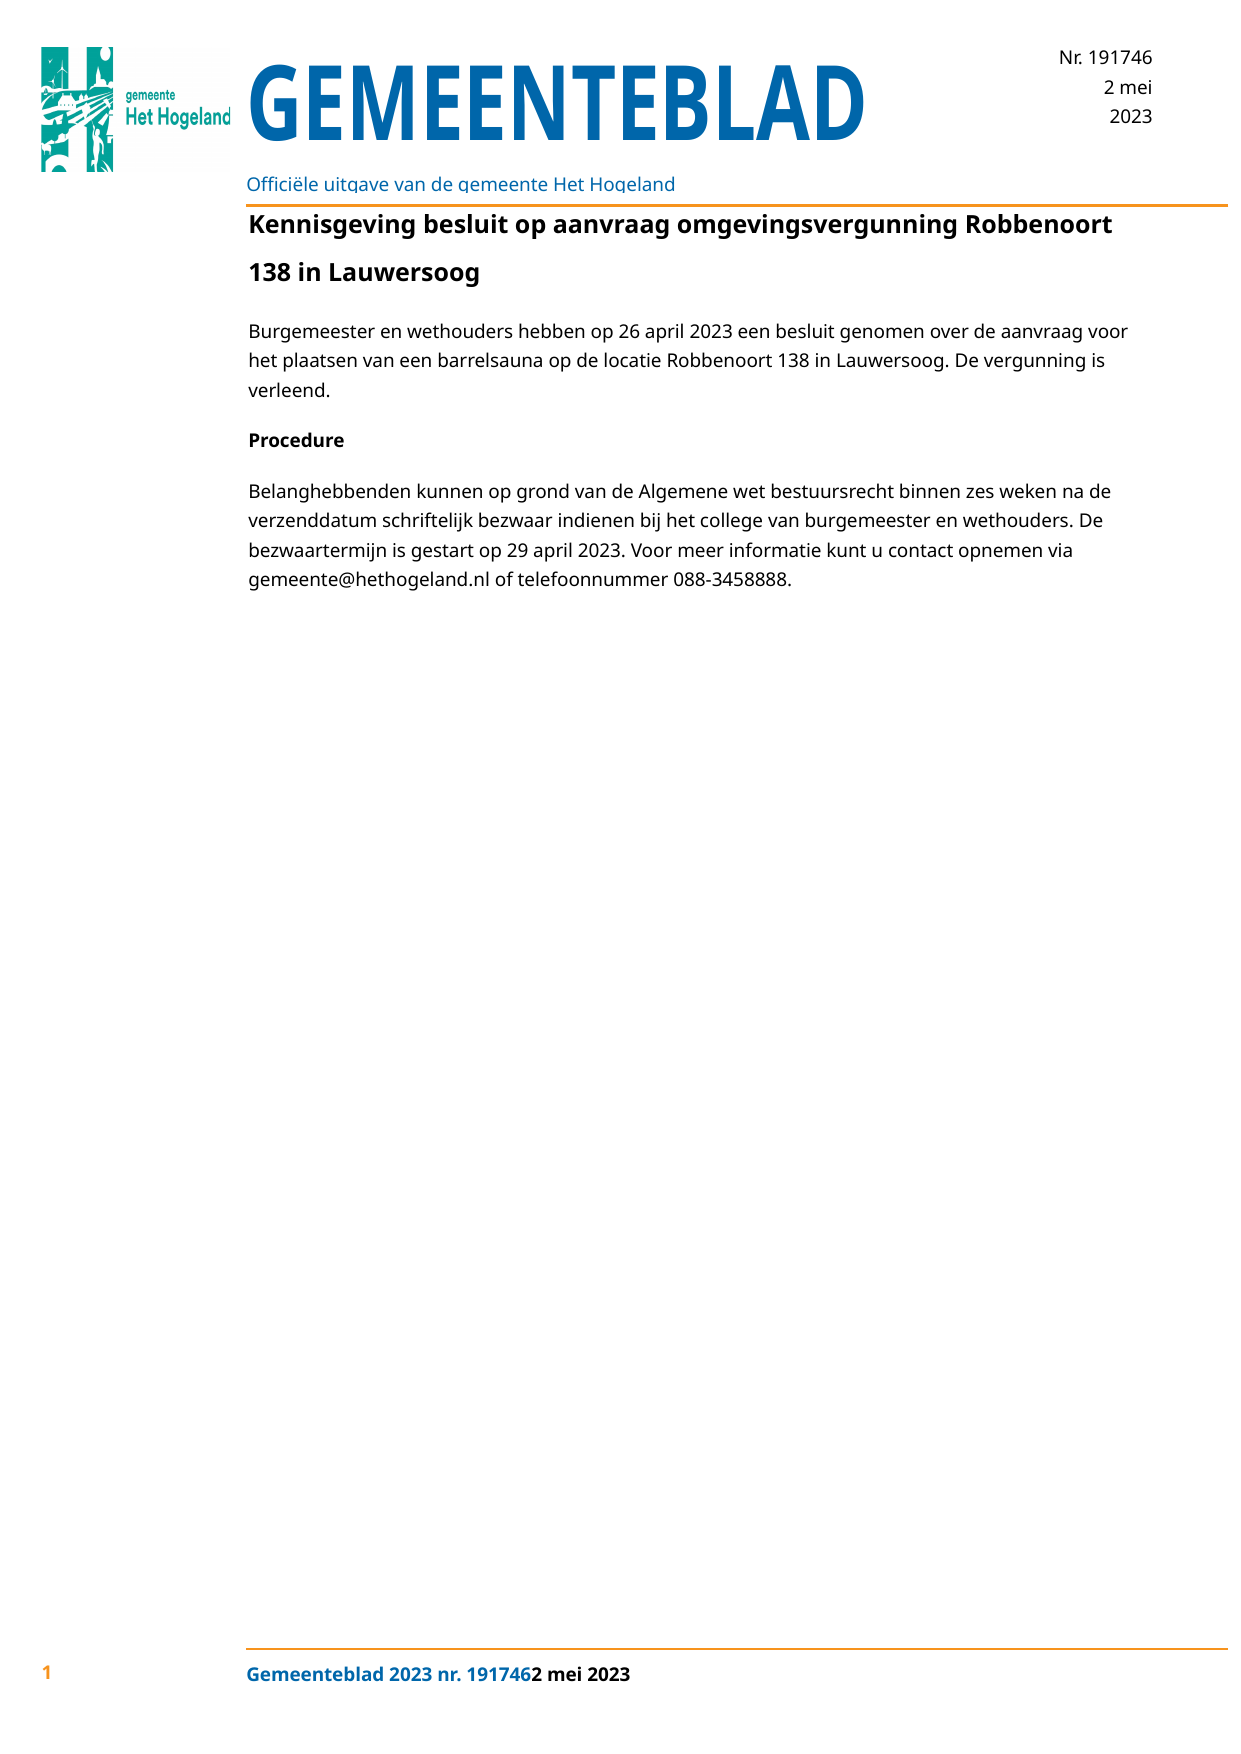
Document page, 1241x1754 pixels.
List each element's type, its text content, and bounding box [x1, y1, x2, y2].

text Kennisgeving besluit op aanvraag omgevingsvergunning Robbenoort 138 in Lauwersoog [248, 207, 1152, 288]
text Burgemeester en wethouders hebben op 26 april 2023 een besluit genomen over de aanvraag voor het plaatsen van een barrelsauna op de locatie Robbenoort 138 in Lauwersoog. De vergunning is verleend. [248, 318, 1152, 403]
text Belanghebbenden kunnen op grond van de Algemene wet bestuursrecht binnen zes weken na de verzenddatum schriftelijk bezwaar indienen bij het college van burgemeester en wethouders. De bezwaartermijn is gestart op 29 april 2023. Voor meer informatie kunt u contact opnemen via gemeente@hethogeland.nl of telefoonnummer 088-3458888. [248, 478, 1152, 592]
text Procedure [248, 427, 1152, 453]
picture [41, 47, 231, 172]
